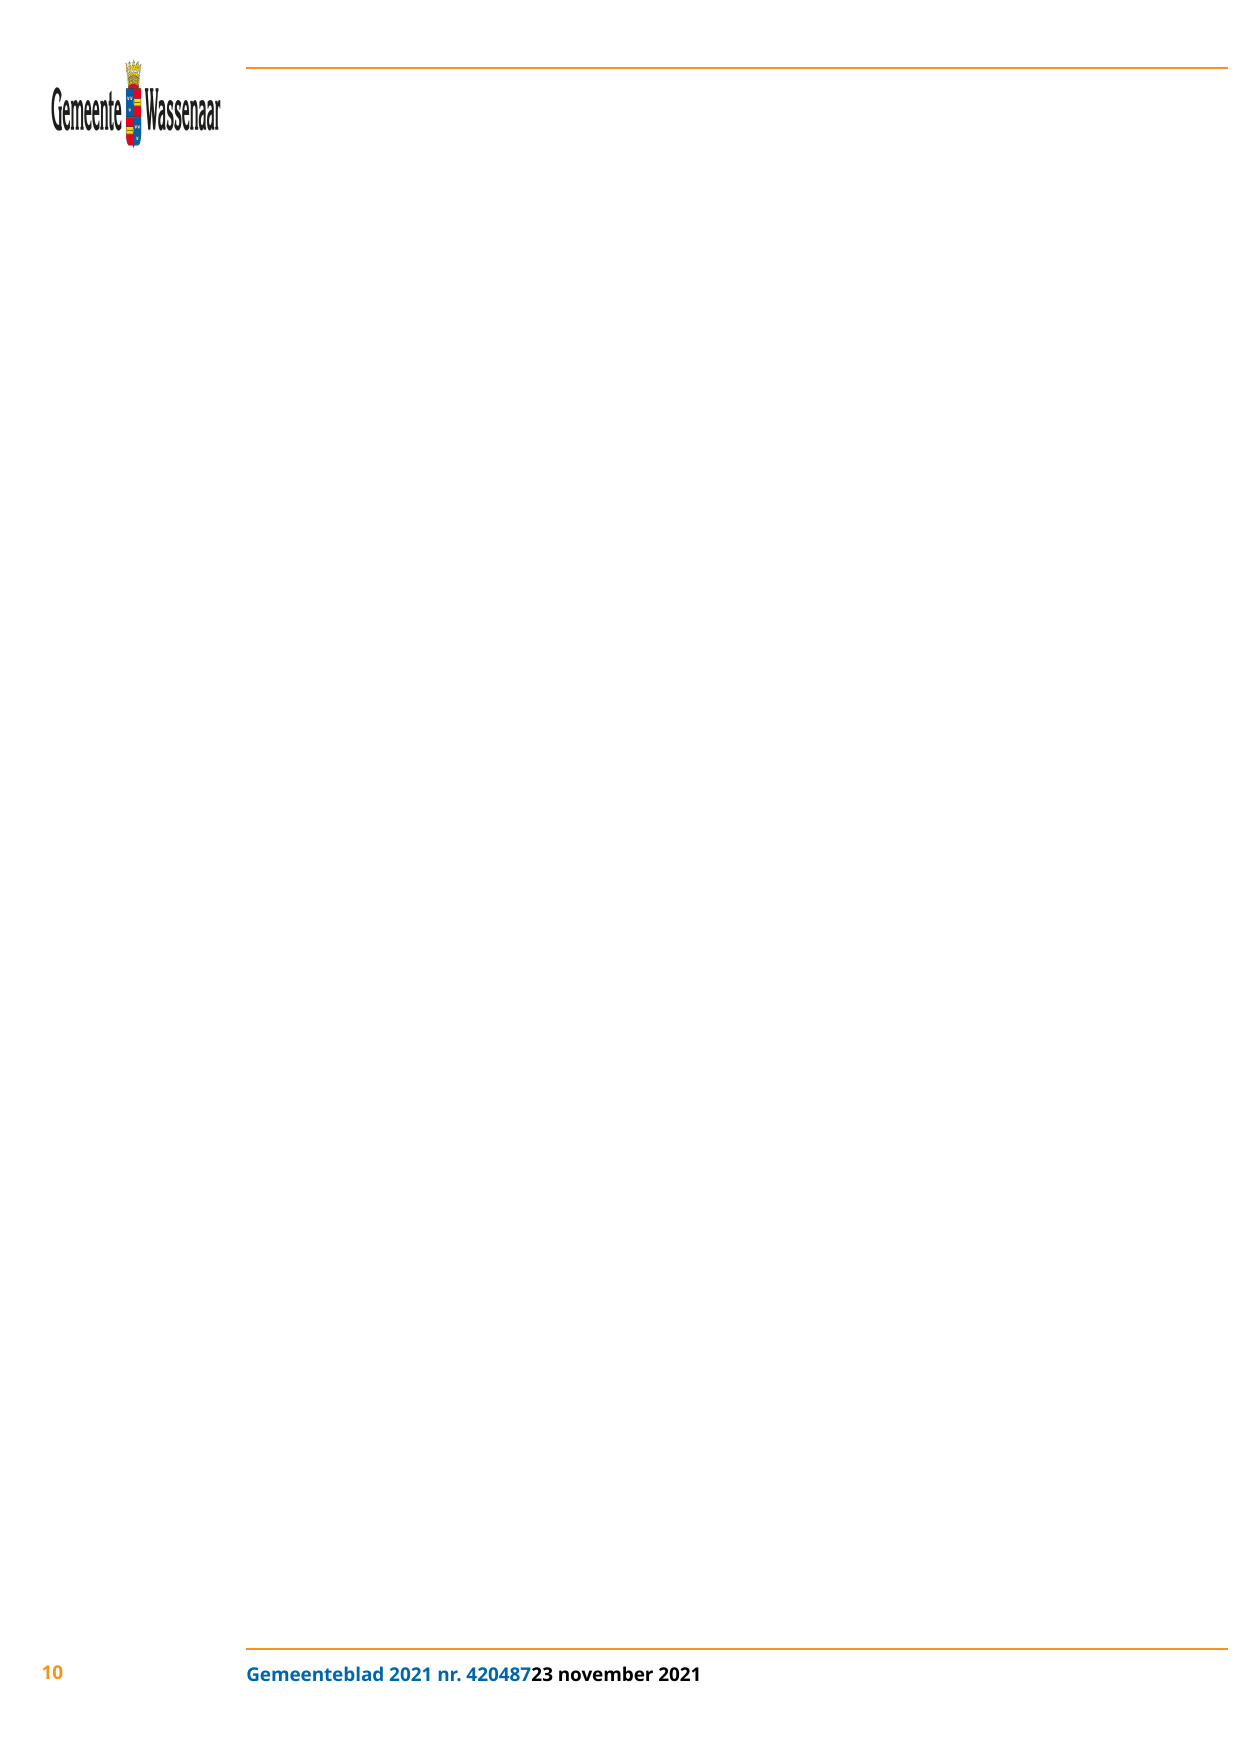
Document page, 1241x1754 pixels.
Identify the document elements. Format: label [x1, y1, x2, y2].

picture [41, 47, 231, 172]
